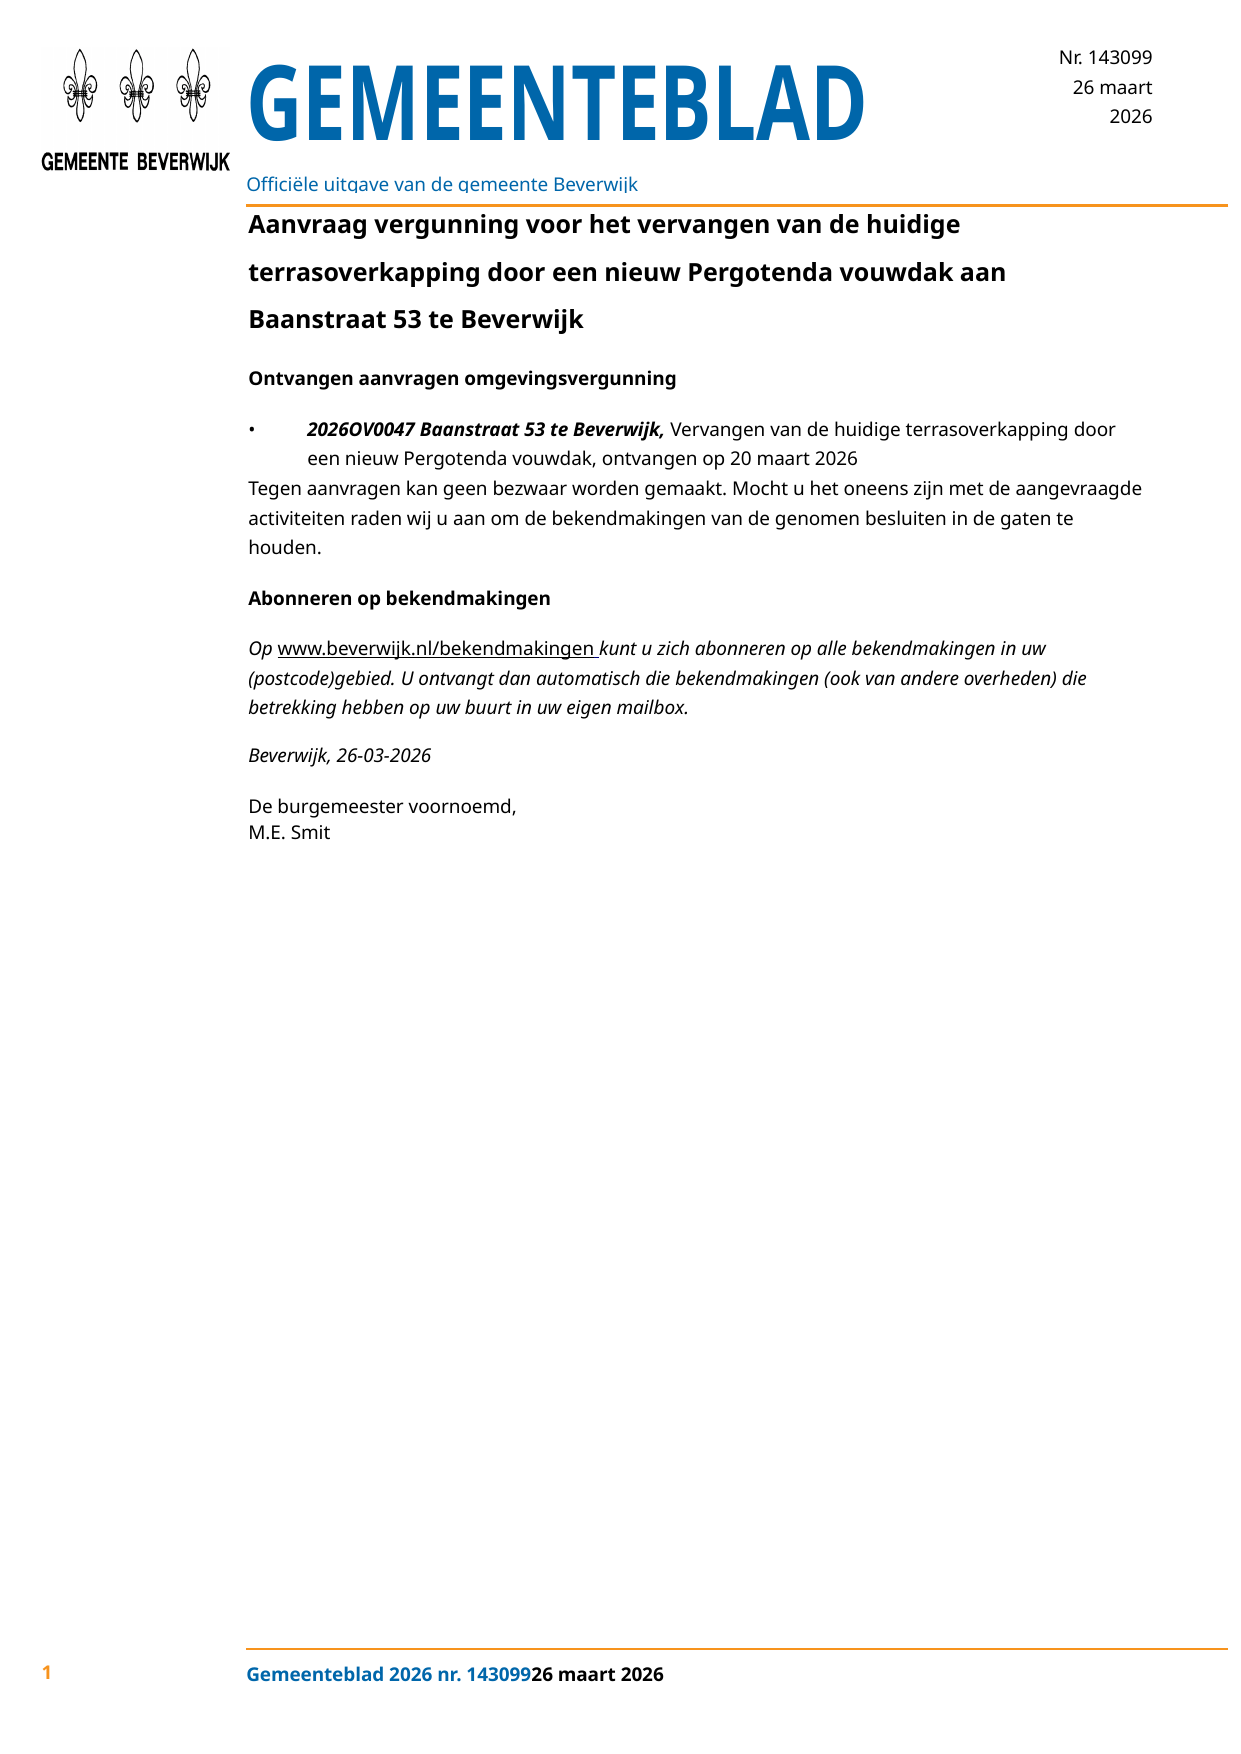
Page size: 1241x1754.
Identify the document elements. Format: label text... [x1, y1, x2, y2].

picture [41, 47, 231, 172]
list 2026OV0047 Baanstraat 53 te Beverwijk, Vervangen van de huidige terrasoverkapping door een nieuw Pergotenda vouwdak, ontvangen op 20 maart 2026 [248, 416, 1152, 471]
text M.E. Smit [248, 819, 1152, 845]
text Beverwijk, 26-03-2026 [248, 742, 1152, 768]
text Abonneren op bekendmakingen [248, 585, 1152, 610]
text De burgemeester voornoemd, [248, 793, 1152, 819]
text Ontvangen aanvragen omgevingsvergunning [248, 366, 1152, 391]
text Aanvraag vergunning voor het vervangen van de huidige terrasoverkapping door een nieuw Pergotenda vouwdak aan Baanstraat 53 te Beverwijk [248, 207, 1152, 336]
text Tegen aanvragen kan geen bezwaar worden gemaakt. Mocht u het oneens zijn met de aangevraagde activiteiten raden wij u aan om de bekendmakingen van de genomen besluiten in de gaten te houden. [248, 475, 1152, 560]
text Op www.beverwijk.nl/bekendmakingen kunt u zich abonneren op alle bekendmakingen in uw (postcode)gebied. U ontvangt dan automatisch die bekendmakingen (ook van andere overheden) die betrekking hebben op uw buurt in uw eigen mailbox. [248, 635, 1152, 720]
